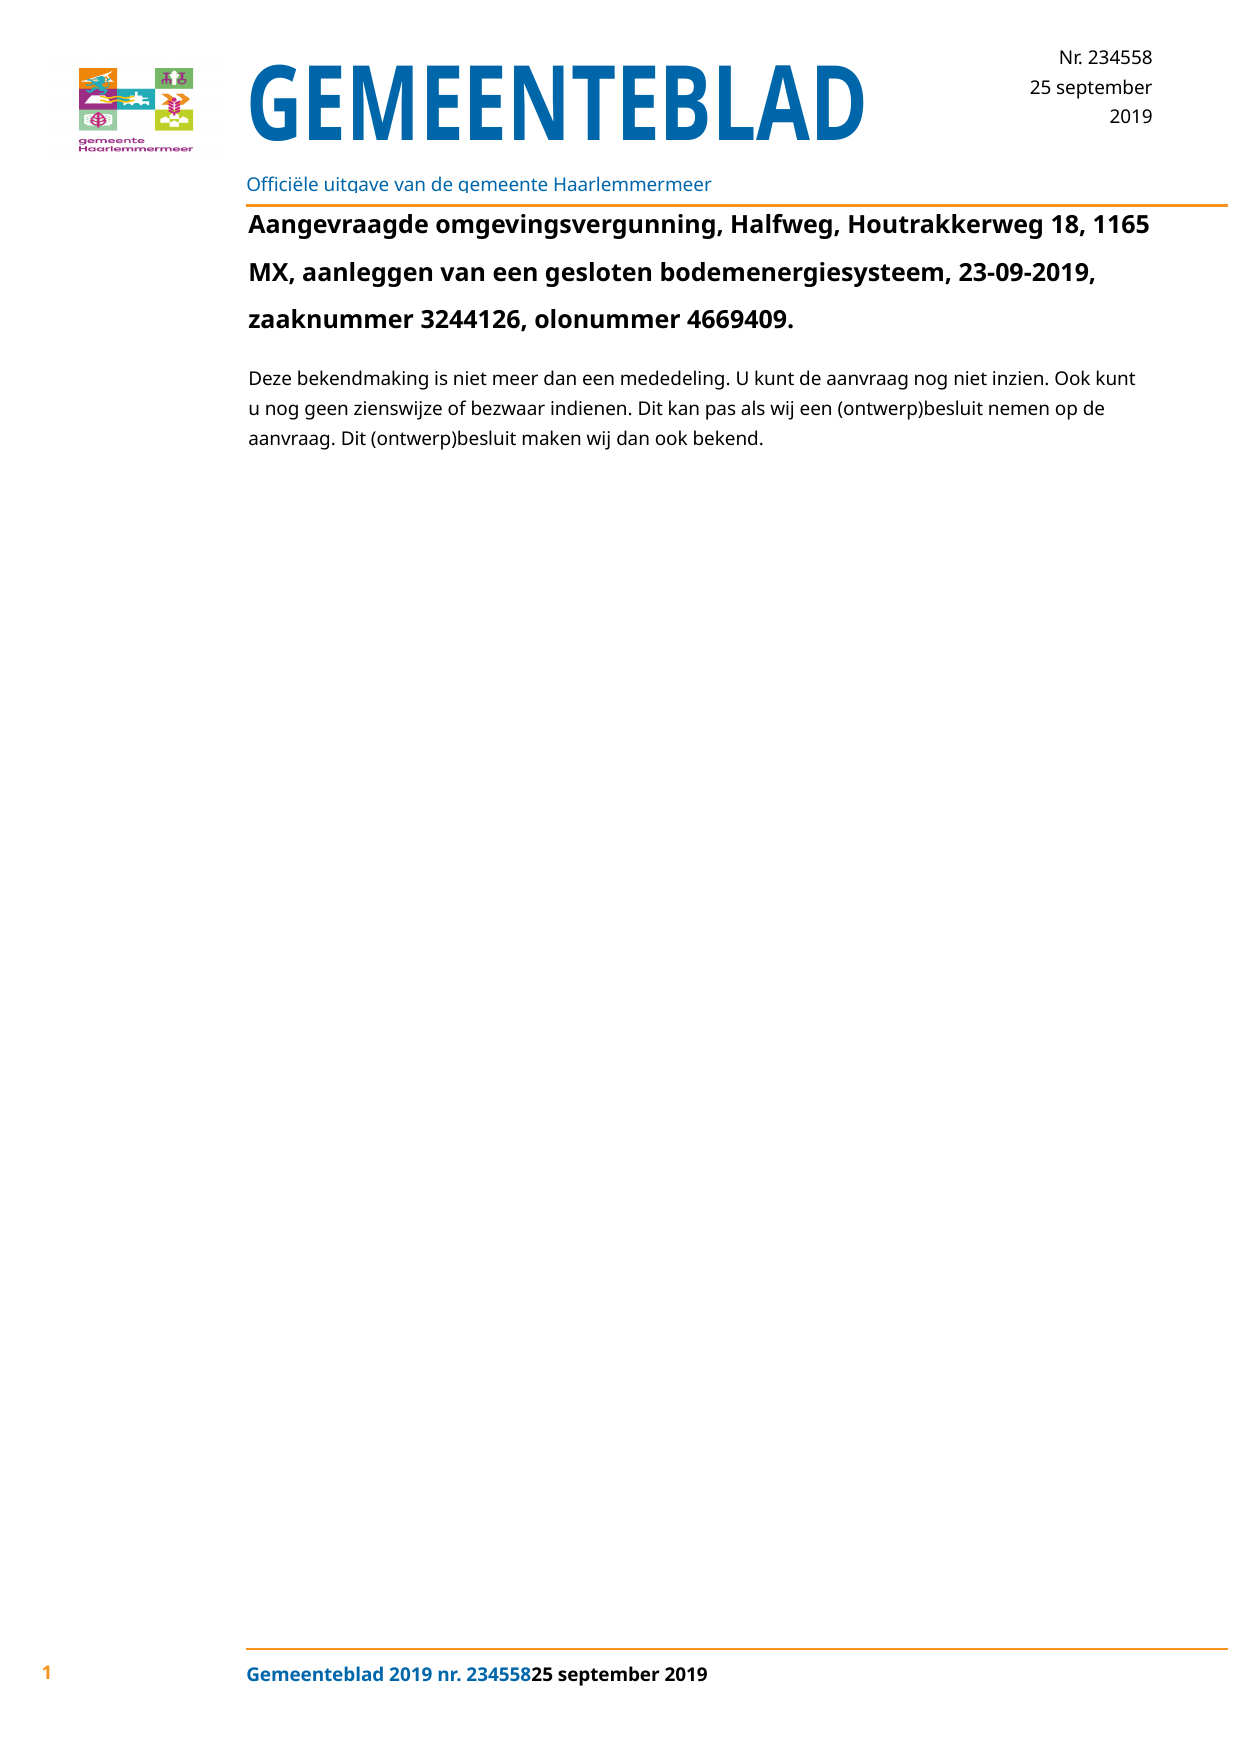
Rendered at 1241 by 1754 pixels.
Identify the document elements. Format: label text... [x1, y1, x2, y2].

picture [41, 47, 231, 172]
text Deze bekendmaking is niet meer dan een mededeling. U kunt de aanvraag nog niet inzien. Ook kunt u nog geen zienswijze of bezwaar indienen. Dit kan pas als wij een (ontwerp)besluit nemen op de aanvraag. Dit (ontwerp)besluit maken wij dan ook bekend. [248, 366, 1152, 450]
text Aangevraagde omgevingsvergunning, Halfweg, Houtrakkerweg 18, 1165 MX, aanleggen van een gesloten bodemenergiesysteem, 23-09-2019, zaaknummer 3244126, olonummer 4669409. [248, 207, 1152, 336]
